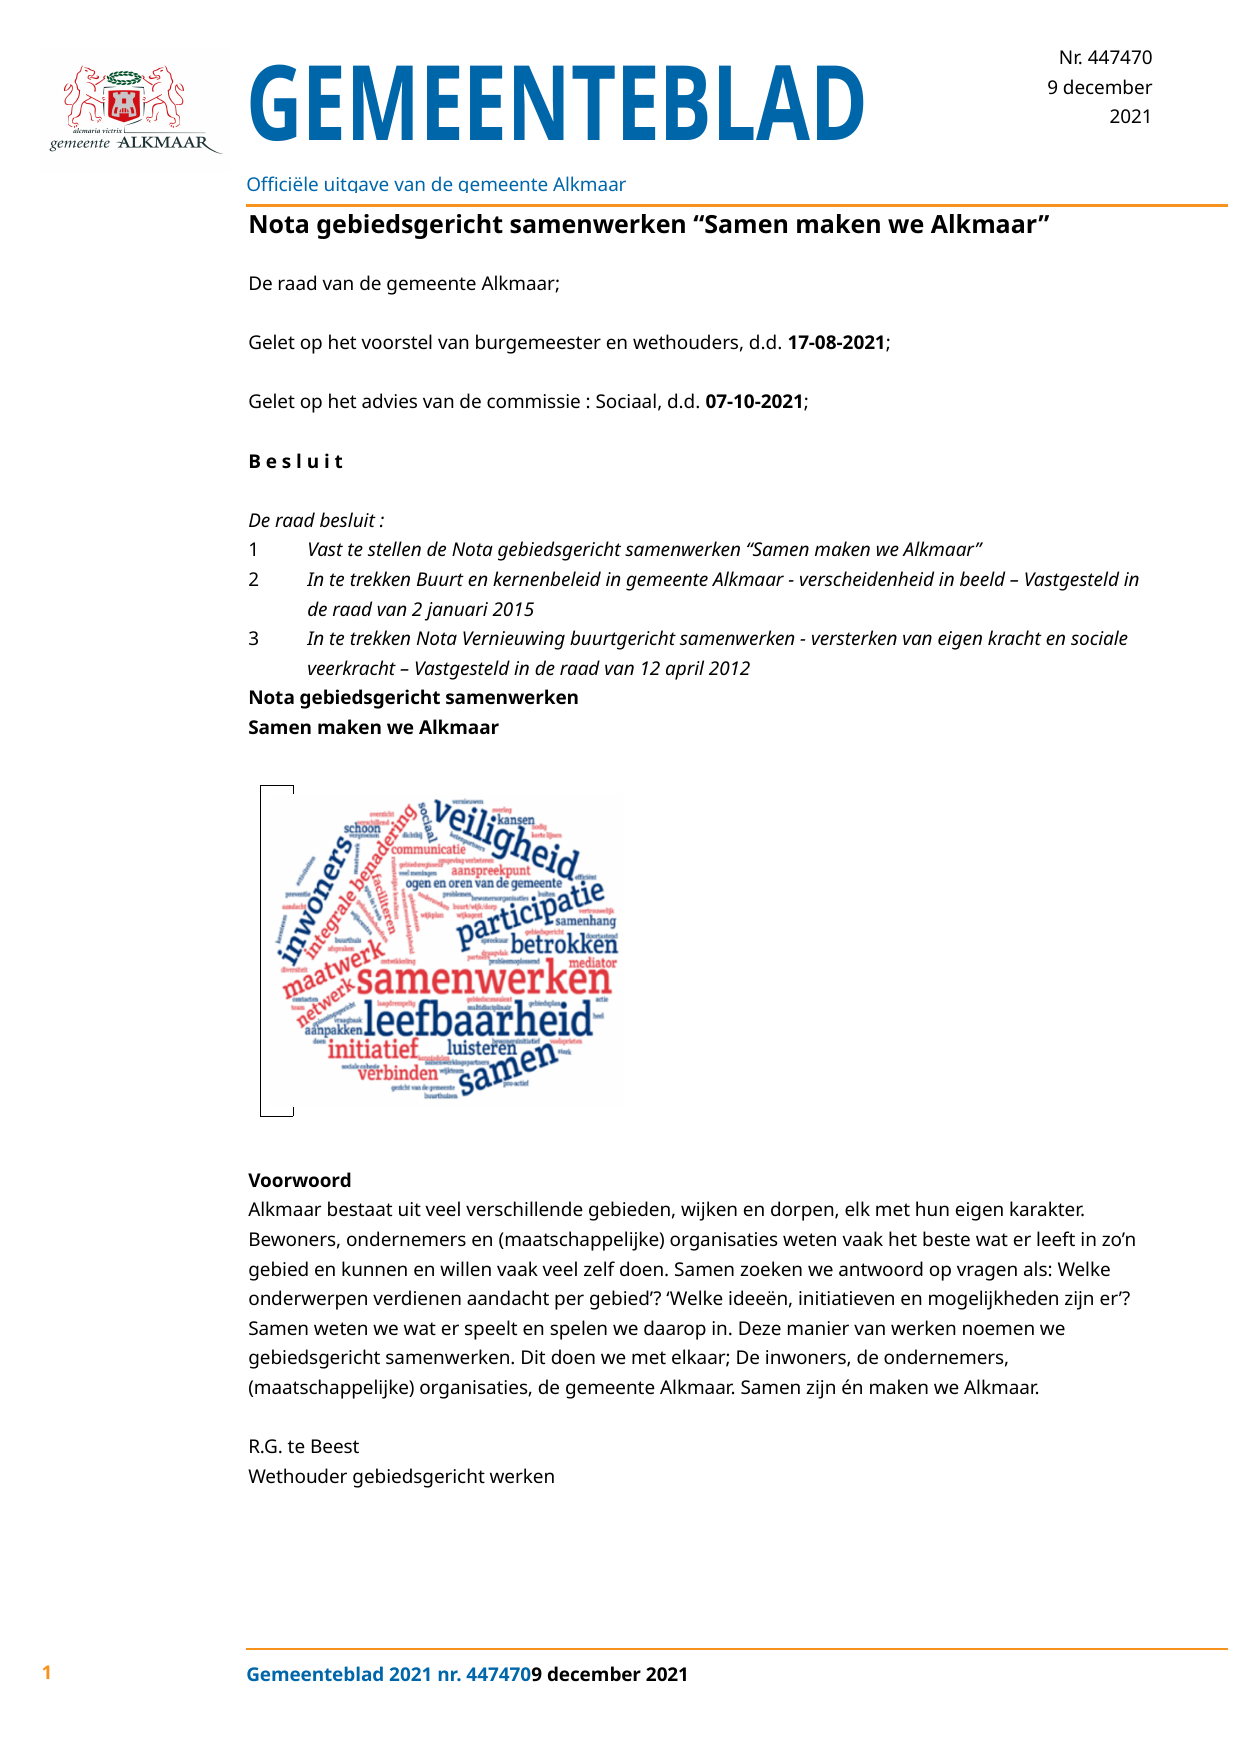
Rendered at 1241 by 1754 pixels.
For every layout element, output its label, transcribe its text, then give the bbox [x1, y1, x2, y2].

list Vast te stellen de Nota gebiedsgericht samenwerken “Samen maken we Alkmaar” [248, 537, 1152, 562]
picture [41, 47, 231, 172]
text De raad besluit : [248, 507, 1152, 533]
text Samen maken we Alkmaar [248, 714, 1152, 740]
text Alkmaar bestaat uit veel verschillende gebieden, wijken en dorpen, elk met hun eigen karakter. Bewoners, ondernemers en (maatschappelijke) organisaties weten vaak het beste wat er leeft in zo’n gebied en kunnen en willen vaak veel zelf doen. Samen zoeken we antwoord op vragen als: Welke onderwerpen verdienen aandacht per gebied’? ‘Welke ideeën, initiatieven en mogelijkheden zijn er’? Samen weten we wat er speelt en spelen we daarop in. Deze manier van werken noemen we gebiedsgericht samenwerken. Dit doen we met elkaar; De inwoners, de ondernemers, (maatschappelijke) organisaties, de gemeente Alkmaar. Samen zijn én maken we Alkmaar. [248, 1197, 1152, 1400]
list In te trekken Nota Vernieuwing buurtgericht samenwerken - versterken van eigen kracht en sociale veerkracht – Vastgesteld in de raad van 12 april 2012 [248, 625, 1152, 681]
text Gelet op het voorstel van burgemeester en wethouders, d.d. 17-08-2021; [248, 329, 1152, 355]
text Gelet op het advies van de commissie : Sociaal, d.d. 07-10-2021; [248, 389, 1152, 414]
text Wethouder gebiedsgericht werken [248, 1463, 1152, 1488]
text Nota gebiedsgericht samenwerken [248, 684, 1152, 710]
text De raad van de gemeente Alkmaar; [248, 270, 1152, 296]
text B e s l u i t [248, 448, 1152, 473]
text Nota gebiedsgericht samenwerken “Samen maken we Alkmaar” [248, 207, 1152, 241]
list In te trekken Buurt en kernenbeleid in gemeente Alkmaar - verscheidenheid in beeld – Vastgesteld in de raad van 2 januari 2015 [248, 566, 1152, 621]
text R.G. te Beest [248, 1433, 1152, 1459]
picture [268, 794, 624, 1107]
text Voorwoord [248, 1167, 1152, 1193]
